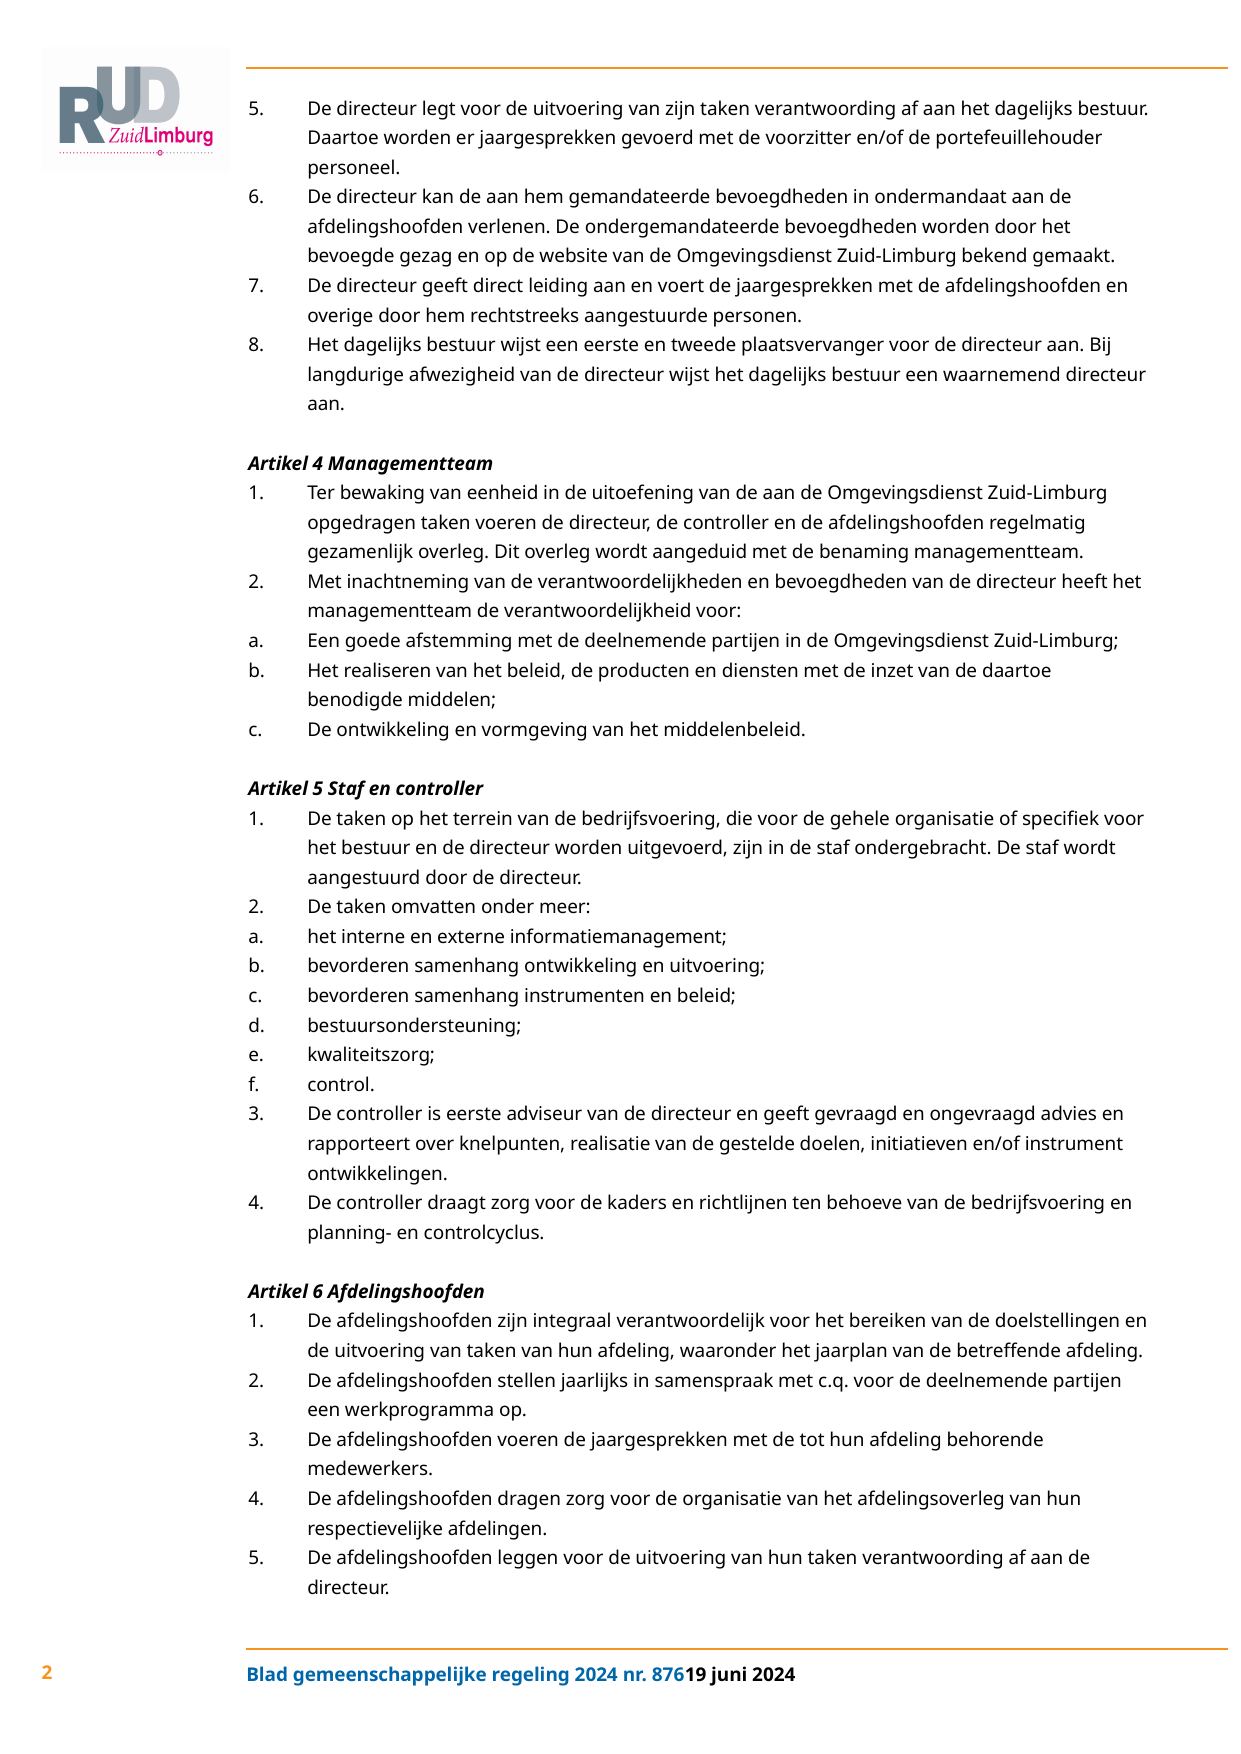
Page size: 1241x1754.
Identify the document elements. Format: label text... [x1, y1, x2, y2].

list Het realiseren van het beleid, de producten en diensten met de inzet van de daartoe benodigde middelen; [248, 657, 1152, 712]
list De afdelingshoofden leggen voor de uitvoering van hun taken verantwoording af aan de directeur. [248, 1544, 1152, 1600]
list Ter bewaking van eenheid in de uitoefening van de aan de Omgevingsdienst Zuid-Limburg opgedragen taken voeren de directeur, de controller en de afdelingshoofden regelmatig gezamenlijk overleg. Dit overleg wordt aangeduid met de benaming managementteam. [248, 479, 1152, 564]
list De afdelingshoofden zijn integraal verantwoordelijk voor het bereiken van de doelstellingen en de uitvoering van taken van hun afdeling, waaronder het jaarplan van de betreffende afdeling. [248, 1308, 1152, 1363]
list control. [248, 1071, 1152, 1097]
picture [41, 47, 231, 172]
text Artikel 4 Managementteam [248, 450, 1152, 476]
list Met inachtneming van de verantwoordelijkheden en bevoegdheden van de directeur heeft het managementteam de verantwoordelijkheid voor: [248, 568, 1152, 623]
list De controller is eerste adviseur van de directeur en geeft gevraagd en ongevraagd advies en rapporteert over knelpunten, realisatie van de gestelde doelen, initiatieven en/of instrument ontwikkelingen. [248, 1101, 1152, 1186]
list De afdelingshoofden voeren de jaargesprekken met de tot hun afdeling behorende medewerkers. [248, 1426, 1152, 1481]
list De controller draagt zorg voor de kaders en richtlijnen ten behoeve van de bedrijfsvoering en planning- en controlcyclus. [248, 1189, 1152, 1245]
list De ontwikkeling en vormgeving van het middelenbeleid. [248, 716, 1152, 742]
list De directeur geeft direct leiding aan en voert de jaargesprekken met de afdelingshoofden en overige door hem rechtstreeks aangestuurde personen. [248, 272, 1152, 328]
list De afdelingshoofden dragen zorg voor de organisatie van het afdelingsoverleg van hun respectievelijke afdelingen. [248, 1485, 1152, 1541]
list De directeur kan de aan hem gemandateerde bevoegdheden in ondermandaat aan de afdelingshoofden verlenen. De ondergemandateerde bevoegdheden worden door het bevoegde gezag en op de website van de Omgevingsdienst Zuid-Limburg bekend gemaakt. [248, 183, 1152, 268]
list bevorderen samenhang instrumenten en beleid; [248, 982, 1152, 1008]
list bevorderen samenhang ontwikkeling en uitvoering; [248, 953, 1152, 978]
list De directeur legt voor de uitvoering van zijn taken verantwoording af aan het dagelijks bestuur. Daartoe worden er jaargesprekken gevoerd met de voorzitter en/of de portefeuillehouder personeel. [248, 95, 1152, 180]
list Het dagelijks bestuur wijst een eerste en tweede plaatsvervanger voor de directeur aan. Bij langdurige afwezigheid van de directeur wijst het dagelijks bestuur een waarnemend directeur aan. [248, 331, 1152, 416]
list bestuursondersteuning; [248, 1012, 1152, 1038]
text Artikel 6 Afdelingshoofden [248, 1278, 1152, 1304]
list De afdelingshoofden stellen jaarlijks in samenspraak met c.q. voor de deelnemende partijen een werkprogramma op. [248, 1367, 1152, 1422]
list Een goede afstemming met de deelnemende partijen in de Omgevingsdienst Zuid-Limburg; [248, 627, 1152, 653]
list kwaliteitszorg; [248, 1041, 1152, 1067]
list De taken op het terrein van de bedrijfsvoering, die voor de gehele organisatie of specifiek voor het bestuur en de directeur worden uitgevoerd, zijn in de staf ondergebracht. De staf wordt aangestuurd door de directeur. [248, 805, 1152, 890]
list het interne en externe informatiemanagement; [248, 923, 1152, 949]
text Artikel 5 Staf en controller [248, 775, 1152, 801]
list De taken omvatten onder meer: [248, 893, 1152, 919]
